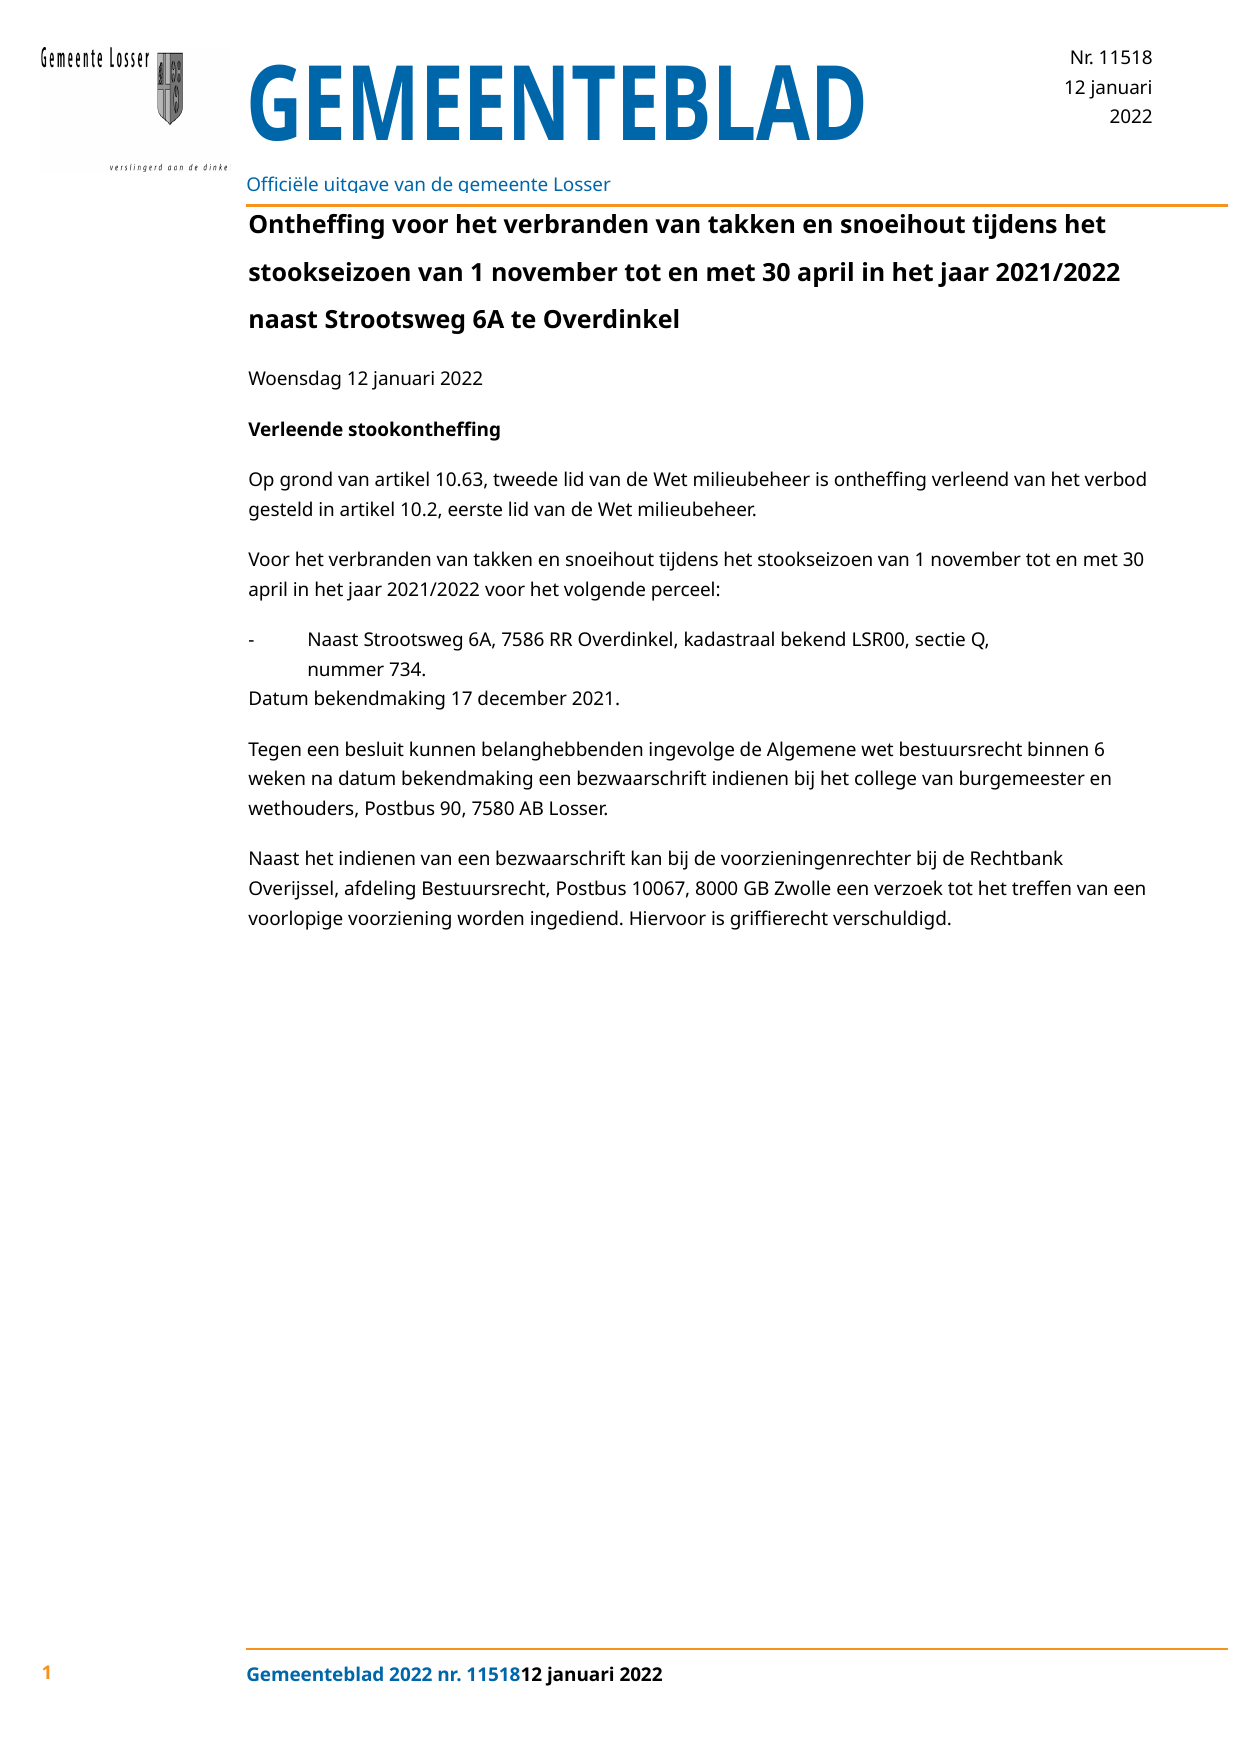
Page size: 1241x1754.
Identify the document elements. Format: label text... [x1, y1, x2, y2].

picture [41, 47, 231, 172]
list nummer 734. [248, 656, 1152, 682]
text Verleende stookontheffing [248, 416, 1152, 442]
text Tegen een besluit kunnen belanghebbenden ingevolge de Algemene wet bestuursrecht binnen 6 weken na datum bekendmaking een bezwaarschrift indienen bij het college van burgemeester en wethouders, Postbus 90, 7580 AB Losser. [248, 736, 1152, 821]
text Datum bekendmaking 17 december 2021. [248, 686, 1152, 711]
text Woensdag 12 januari 2022 [248, 366, 1152, 391]
text Op grond van artikel 10.63, tweede lid van de Wet milieubeheer is ontheffing verleend van het verbod gesteld in artikel 10.2, eerste lid van de Wet milieubeheer. [248, 466, 1152, 522]
list Naast Strootsweg 6A, 7586 RR Overdinkel, kadastraal bekend LSR00, sectie Q, [248, 626, 1152, 652]
text Voor het verbranden van takken en snoeihout tijdens het stookseizoen van 1 november tot en met 30 april in het jaar 2021/2022 voor het volgende perceel: [248, 546, 1152, 602]
text Naast het indienen van een bezwaarschrift kan bij de voorzieningenrechter bij de Rechtbank Overijssel, afdeling Bestuursrecht, Postbus 10067, 8000 GB Zwolle een verzoek tot het treffen van een voorlopige voorziening worden ingediend. Hiervoor is griffierecht verschuldigd. [248, 846, 1152, 930]
text Ontheffing voor het verbranden van takken en snoeihout tijdens het stookseizoen van 1 november tot en met 30 april in het jaar 2021/2022 naast Strootsweg 6A te Overdinkel [248, 207, 1152, 336]
